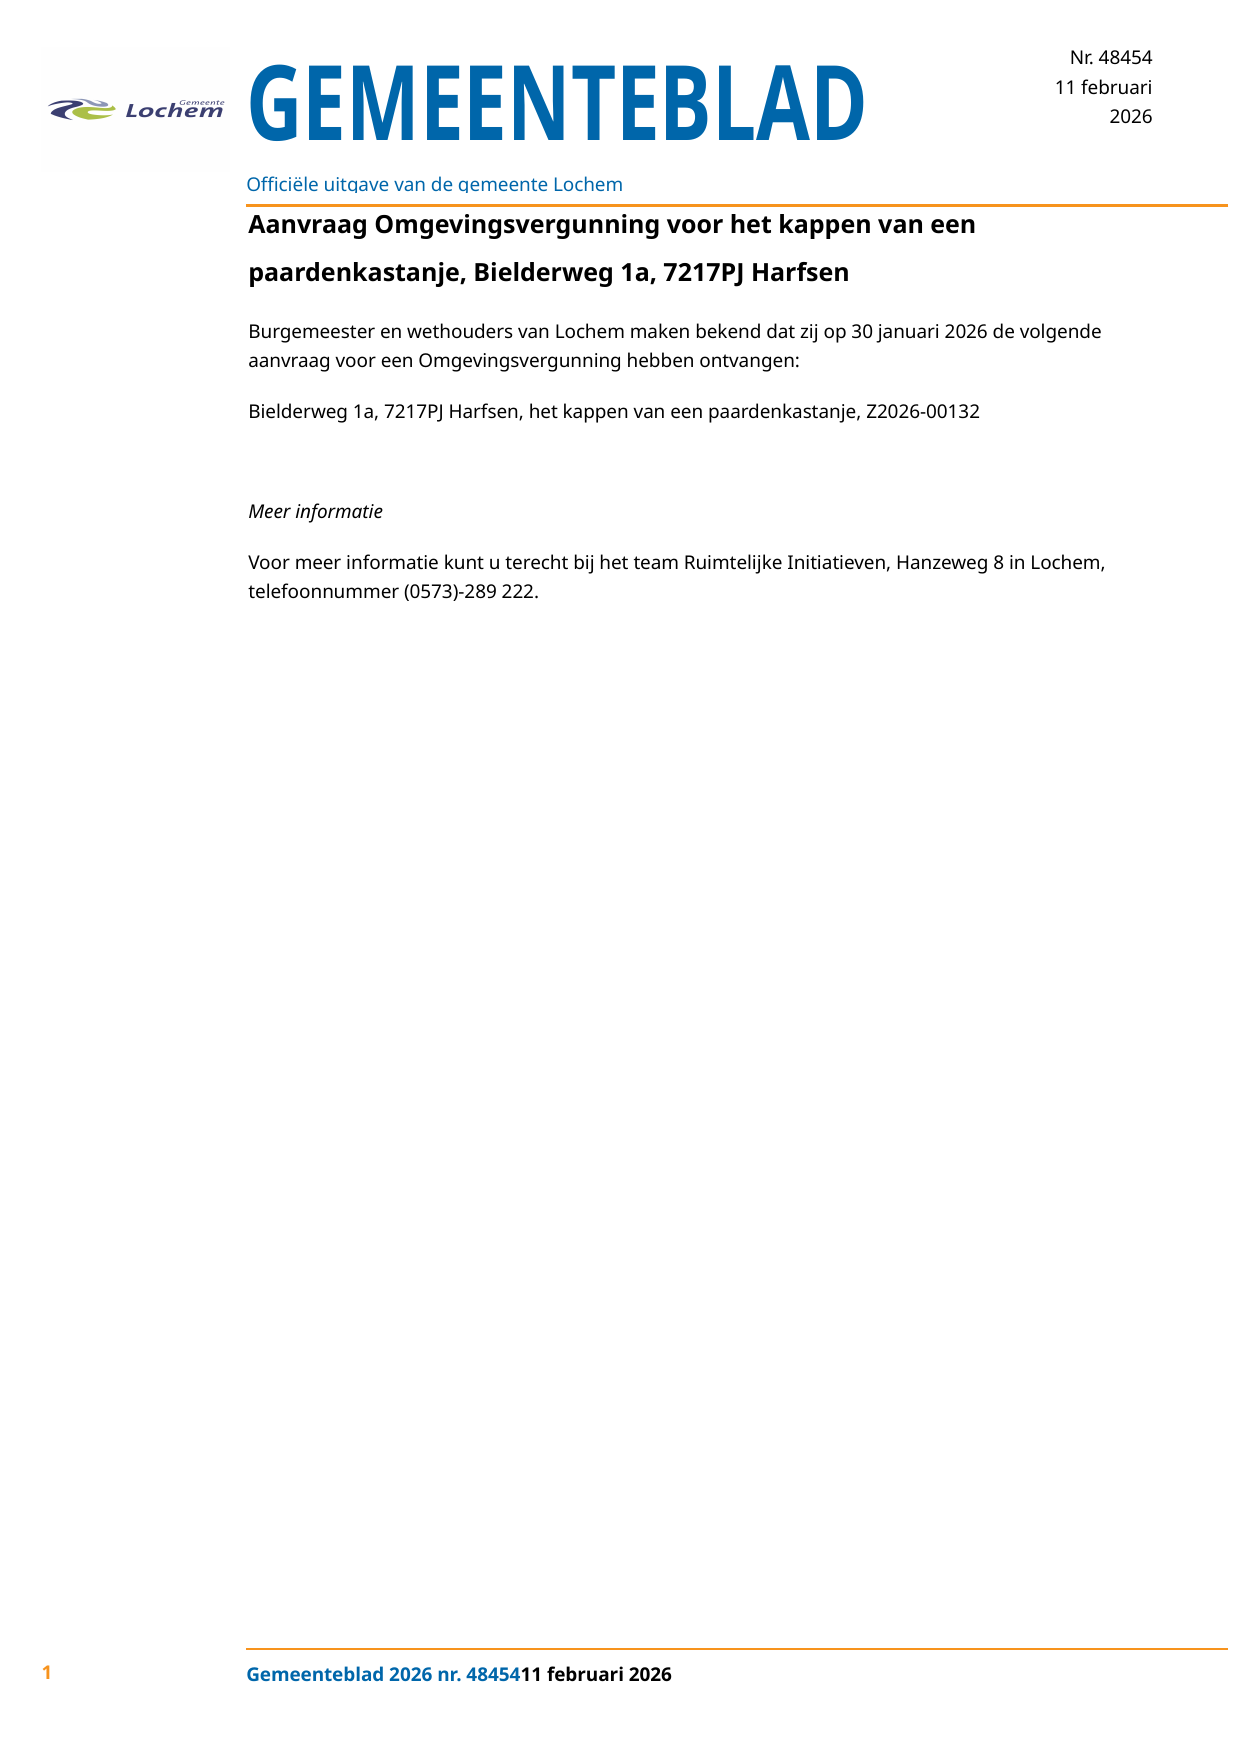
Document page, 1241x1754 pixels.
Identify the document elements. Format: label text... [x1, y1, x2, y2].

text Bielderweg 1a, 7217PJ Harfsen, het kappen van een paardenkastanje, Z2026-00132 [248, 398, 1152, 424]
picture [41, 47, 231, 172]
text Meer informatie [248, 499, 1152, 524]
text Burgemeester en wethouders van Lochem maken bekend dat zij op 30 januari 2026 de volgende aanvraag voor een Omgevingsvergunning hebben ontvangen: [248, 318, 1152, 373]
text Voor meer informatie kunt u terecht bij het team Ruimtelijke Initiatieven, Hanzeweg 8 in Lochem, telefoonnummer (0573)-289 222. [248, 549, 1152, 604]
text Aanvraag Omgevingsvergunning voor het kappen van een paardenkastanje, Bielderweg 1a, 7217PJ Harfsen [248, 207, 1152, 288]
